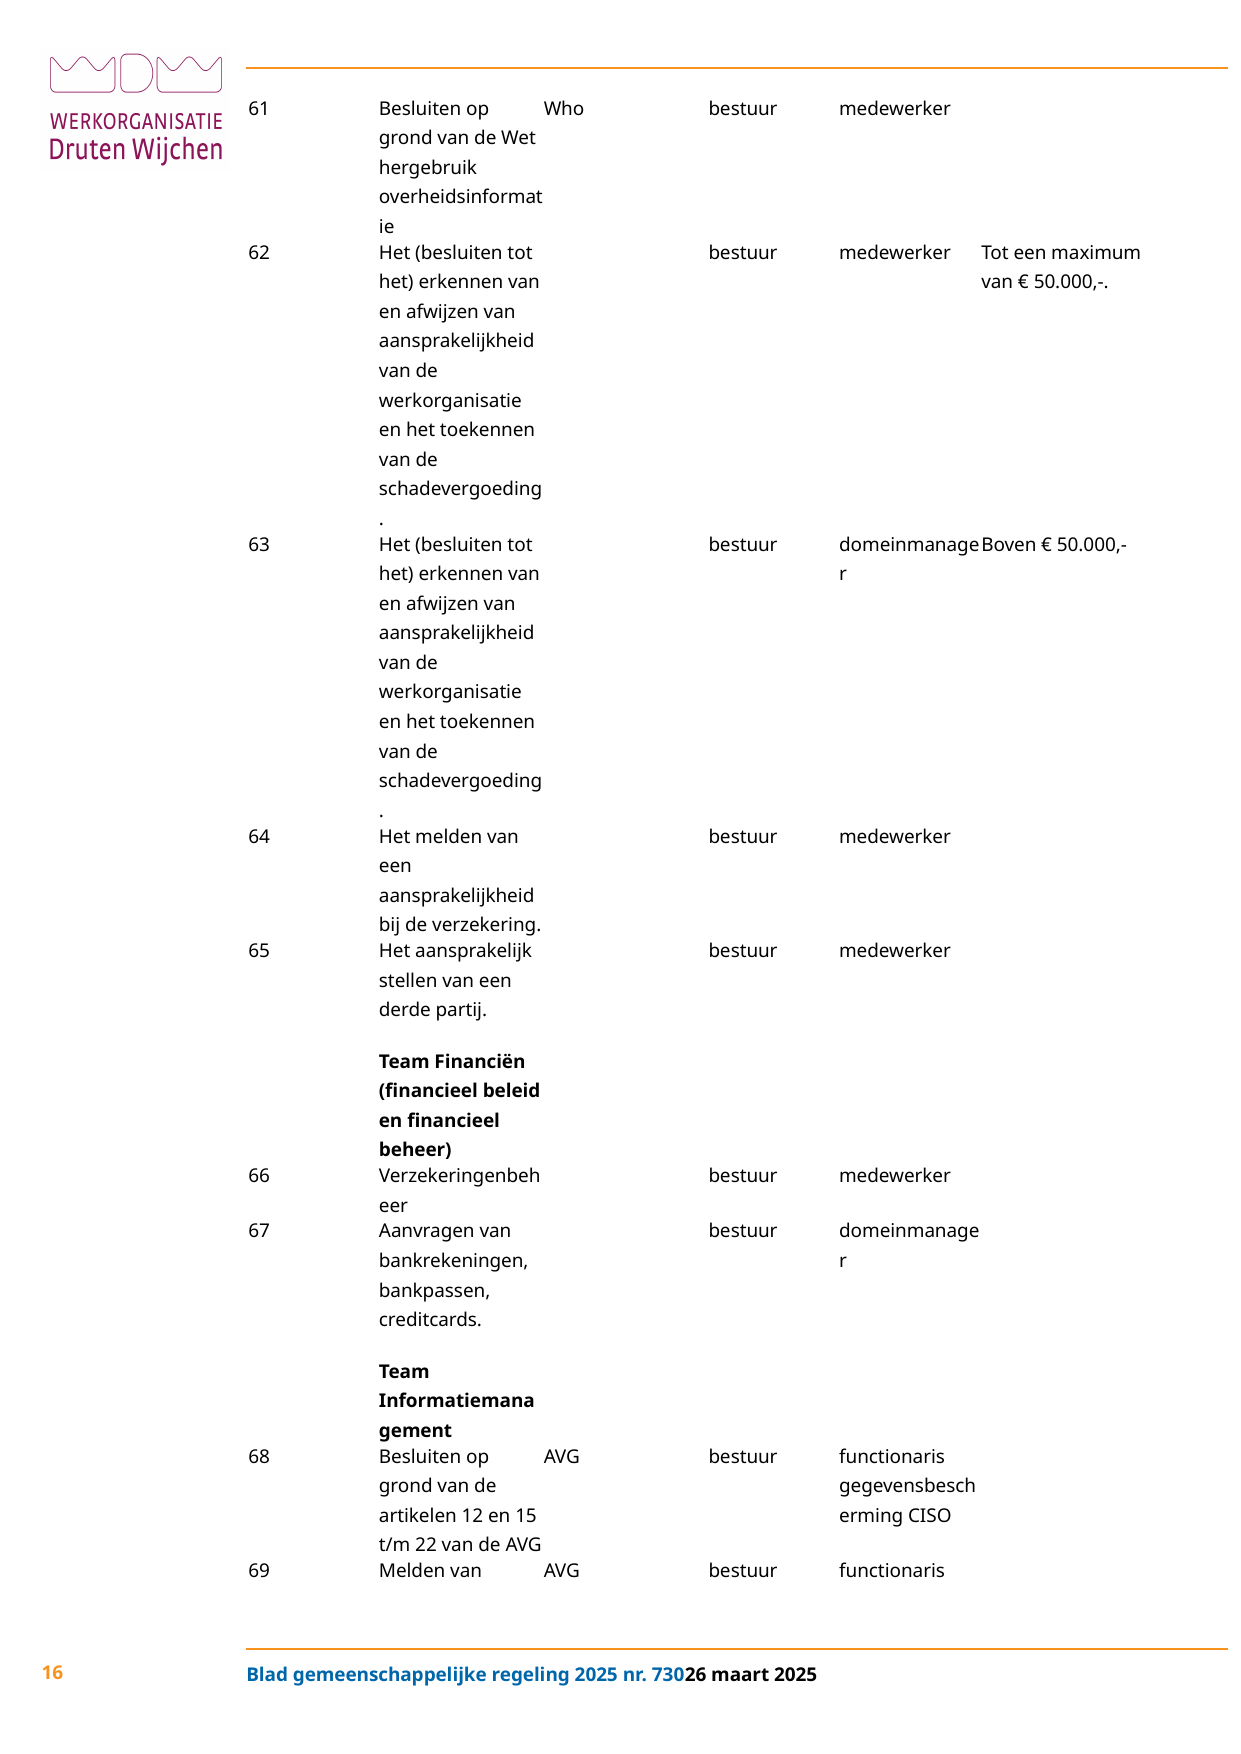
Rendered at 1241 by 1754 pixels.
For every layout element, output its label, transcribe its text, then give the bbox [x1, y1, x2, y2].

table_cell medewerker [839, 95, 981, 239]
table_cell Aanvragen van bankrekeningen, bankpassen, creditcards. [379, 1218, 543, 1332]
table_cell [981, 823, 1152, 937]
table_cell medewerker [839, 823, 981, 937]
table_cell bestuur [708, 823, 839, 937]
table_cell [981, 1443, 1152, 1557]
table_cell Tot een maximum van € 50.000,-. [981, 239, 1152, 531]
table_cell [248, 1022, 379, 1048]
table_cell [248, 1048, 379, 1162]
table_cell medewerker [839, 239, 981, 531]
table_cell [981, 1163, 1152, 1218]
table_cell [544, 1218, 708, 1332]
table_cell functionaris gegevensbescherming CISO [839, 1443, 981, 1557]
table_cell bestuur [708, 95, 839, 239]
table_cell [544, 239, 708, 531]
table_cell medewerker [839, 1163, 981, 1218]
table_cell domeinmanager [839, 531, 981, 823]
table_cell medewerker [839, 937, 981, 1022]
table_cell [708, 1048, 839, 1162]
table_cell [544, 531, 708, 823]
table_cell Het (besluiten tot het) erkennen van en afwijzen van aansprakelijkheid van de werkorganisatie en het toekennen van de schadevergoeding. [379, 531, 543, 823]
table_cell Team Informatiemanagement [379, 1358, 543, 1443]
table_cell Verzekeringenbeheer [379, 1163, 543, 1218]
table_cell 63 [248, 531, 379, 823]
table_cell [544, 1048, 708, 1162]
table_cell Team Financiën (financieel beleid en financieel beheer) [379, 1048, 543, 1162]
table_cell Het aansprakelijk stellen van een derde partij. [379, 937, 543, 1022]
table_cell [708, 1358, 839, 1443]
table_cell AVG [544, 1557, 708, 1583]
table_cell 67 [248, 1218, 379, 1332]
table_cell [544, 1358, 708, 1443]
picture [41, 47, 231, 172]
table_cell [981, 1557, 1152, 1583]
table_cell Het melden van een aansprakelijkheid bij de verzekering. [379, 823, 543, 937]
table_cell [839, 1332, 981, 1358]
table_cell functionaris [839, 1557, 981, 1583]
table_cell bestuur [708, 1557, 839, 1583]
table_cell Who [544, 95, 708, 239]
table_cell AVG [544, 1443, 708, 1557]
table_cell 68 [248, 1443, 379, 1557]
table_cell Boven € 50.000,- [981, 531, 1152, 823]
table_cell [839, 1358, 981, 1443]
table_cell 69 [248, 1557, 379, 1583]
table_cell [981, 937, 1152, 1022]
table_cell [544, 1163, 708, 1218]
table_cell [981, 1048, 1152, 1162]
table_cell bestuur [708, 1218, 839, 1332]
table_cell [379, 1332, 543, 1358]
table_cell [981, 1358, 1152, 1443]
table_cell [708, 1332, 839, 1358]
table_cell 61 [248, 95, 379, 239]
table_cell [981, 1218, 1152, 1332]
table_cell bestuur [708, 1443, 839, 1557]
table_cell Melden van [379, 1557, 543, 1583]
table_cell domeinmanager [839, 1218, 981, 1332]
table_cell Besluiten op grond van de Wet hergebruik overheidsinformatie [379, 95, 543, 239]
table_cell [544, 937, 708, 1022]
table_cell 64 [248, 823, 379, 937]
table_cell [981, 1332, 1152, 1358]
table_cell [248, 1332, 379, 1358]
table_cell [544, 1332, 708, 1358]
table_cell bestuur [708, 239, 839, 531]
table_cell 65 [248, 937, 379, 1022]
table_cell bestuur [708, 1163, 839, 1218]
table_cell 62 [248, 239, 379, 531]
table_cell [839, 1048, 981, 1162]
table_cell Besluiten op grond van de artikelen 12 en 15 t/m 22 van de AVG [379, 1443, 543, 1557]
table_cell bestuur [708, 937, 839, 1022]
table_cell [248, 1358, 379, 1443]
table_cell [981, 95, 1152, 239]
table_cell [544, 823, 708, 937]
table_cell bestuur [708, 531, 839, 823]
table_cell 66 [248, 1163, 379, 1218]
table_cell Het (besluiten tot het) erkennen van en afwijzen van aansprakelijkheid van de werkorganisatie en het toekennen van de schadevergoeding. [379, 239, 543, 531]
